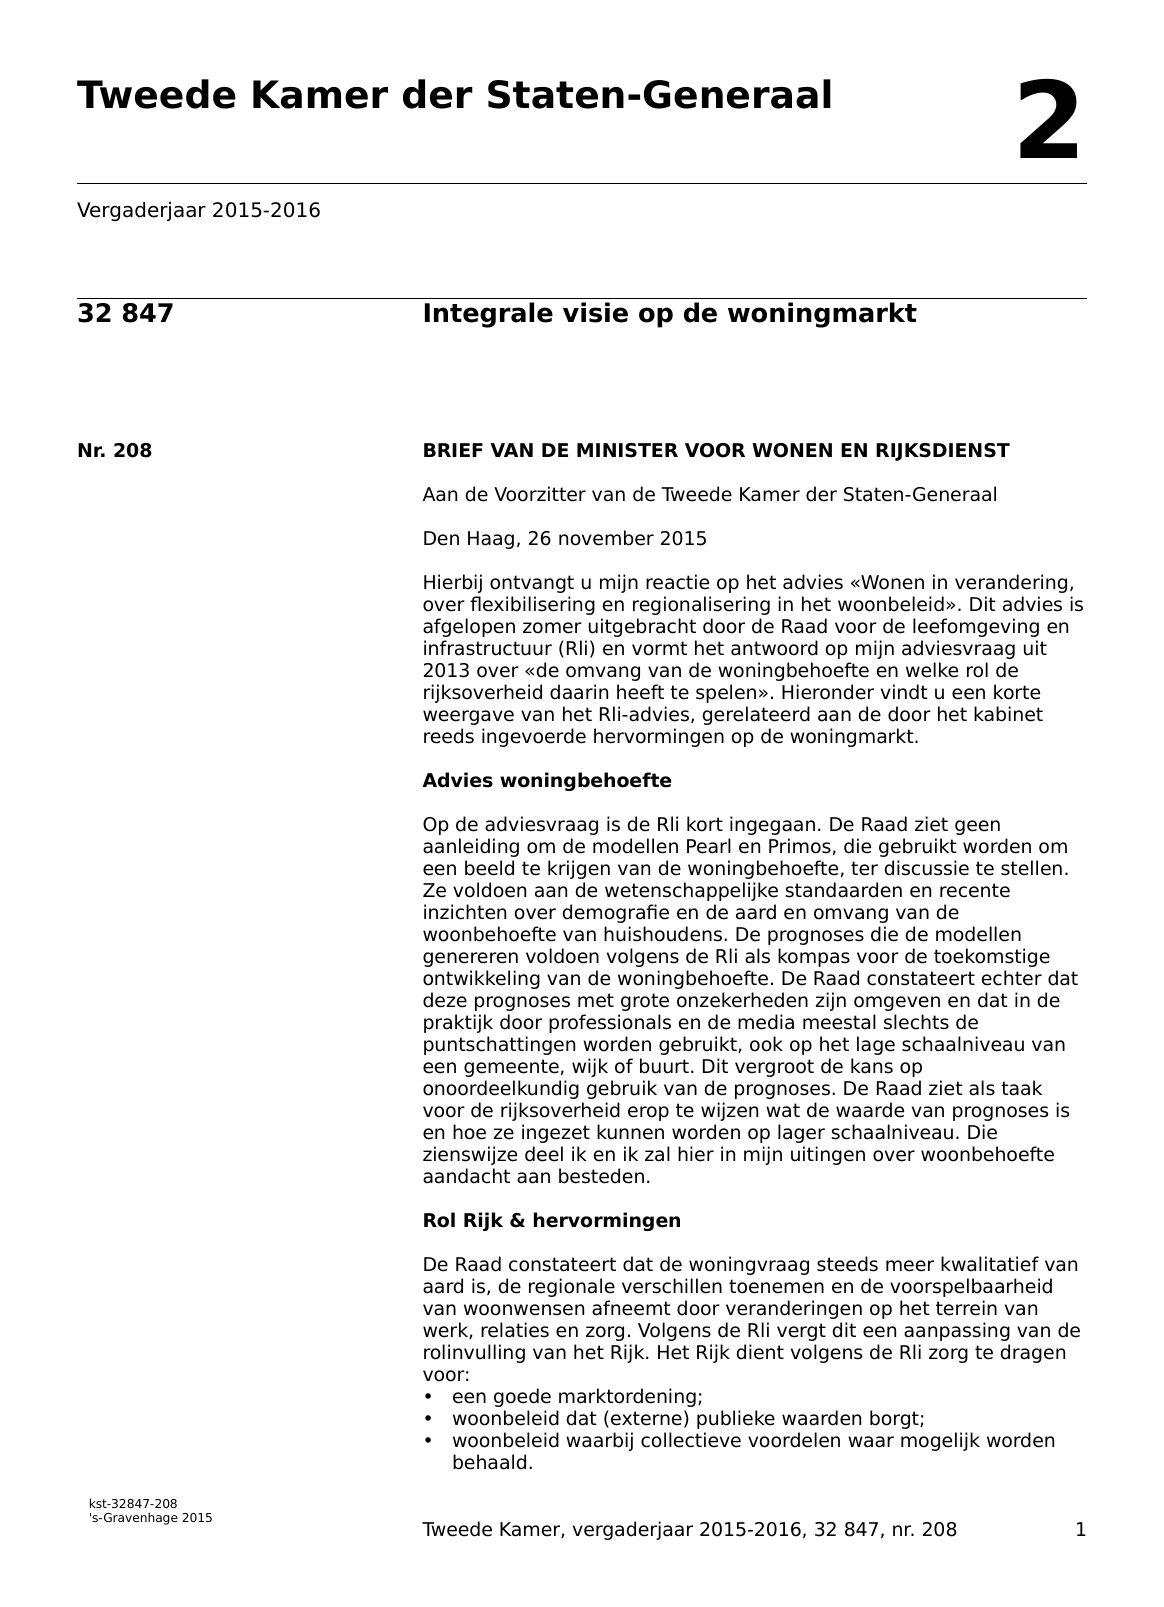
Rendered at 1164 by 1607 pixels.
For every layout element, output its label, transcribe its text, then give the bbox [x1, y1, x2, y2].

text Den Haag, 26 november 2015 [422, 528, 1087, 550]
table_header 2 [886, 59, 1087, 183]
text • een goede marktordening; [422, 1386, 1087, 1408]
table_cell Vergaderjaar 2015-2016 [77, 184, 1087, 298]
text 's-Gravenhage 2015 [88, 1511, 323, 1525]
subtitle Rol Rijk & hervormingen [422, 1210, 1087, 1232]
text kst-32847-208 [88, 1497, 323, 1511]
text Aan de Voorzitter van de Tweede Kamer der Staten-Generaal [422, 484, 1087, 506]
text • woonbeleid waarbij collectieve voordelen waar mogelijk worden behaald. [422, 1430, 1087, 1474]
text De Raad constateert dat de woningvraag steeds meer kwalitatief van aard is, de regionale verschillen toenemen en de voorspelbaarheid van woonwensen afneemt door veranderingen op het terrein van werk, relaties en zorg. Volgens de Rli vergt dit een aanpassing van de rolinvulling van het Rijk. Het Rijk dient volgens de Rli zorg te dragen voor: [422, 1254, 1087, 1386]
subtitle 32 847 Integrale visie op de woningmarkt [77, 299, 1087, 329]
text Hierbij ontvangt u mijn reactie op het advies «Wonen in verandering, over flexibilisering en regionalisering in het woonbeleid». Dit advies is afgelopen zomer uitgebracht door de Raad voor de leefomgeving en infrastructuur (Rli) en vormt het antwoord op mijn adviesvraag uit 2013 over «de omvang van de woningbehoefte en welke rol de rijksoverheid daarin heeft te spelen». Hieronder vindt u een korte weergave van het Rli-advies, gerelateerd aan de door het kabinet reeds ingevoerde hervormingen op de woningmarkt. [422, 572, 1087, 748]
subtitle Advies woningbehoefte [422, 770, 1087, 792]
table_header Tweede Kamer der Staten-Generaal [77, 59, 886, 183]
text Op de adviesvraag is de Rli kort ingegaan. De Raad ziet geen aanleiding om de modellen Pearl en Primos, die gebruikt worden om een beeld te krijgen van de woningbehoefte, ter discussie te stellen. Ze voldoen aan de wetenschappelijke standaarden en recente inzichten over demografie en de aard en omvang van de woonbehoefte van huishoudens. De prognoses die de modellen genereren voldoen volgens de Rli als kompas voor de toekomstige ontwikkeling van de woningbehoefte. De Raad constateert echter dat deze prognoses met grote onzekerheden zijn omgeven en dat in de praktijk door professionals en de media meestal slechts de puntschattingen worden gebruikt, ook op het lage schaalniveau van een gemeente, wijk of buurt. Dit vergroot de kans op onoordeelkundig gebruik van de prognoses. De Raad ziet als taak voor de rijksoverheid erop te wijzen wat de waarde van prognoses is en hoe ze ingezet kunnen worden op lager schaalniveau. Die zienswijze deel ik en ik zal hier in mijn uitingen over woonbehoefte aandacht aan besteden. [422, 814, 1087, 1188]
text • woonbeleid dat (externe) publieke waarden borgt; [422, 1408, 1087, 1430]
subtitle Nr. 208 BRIEF VAN DE MINISTER VOOR WONEN EN RIJKSDIENST [77, 440, 1087, 462]
